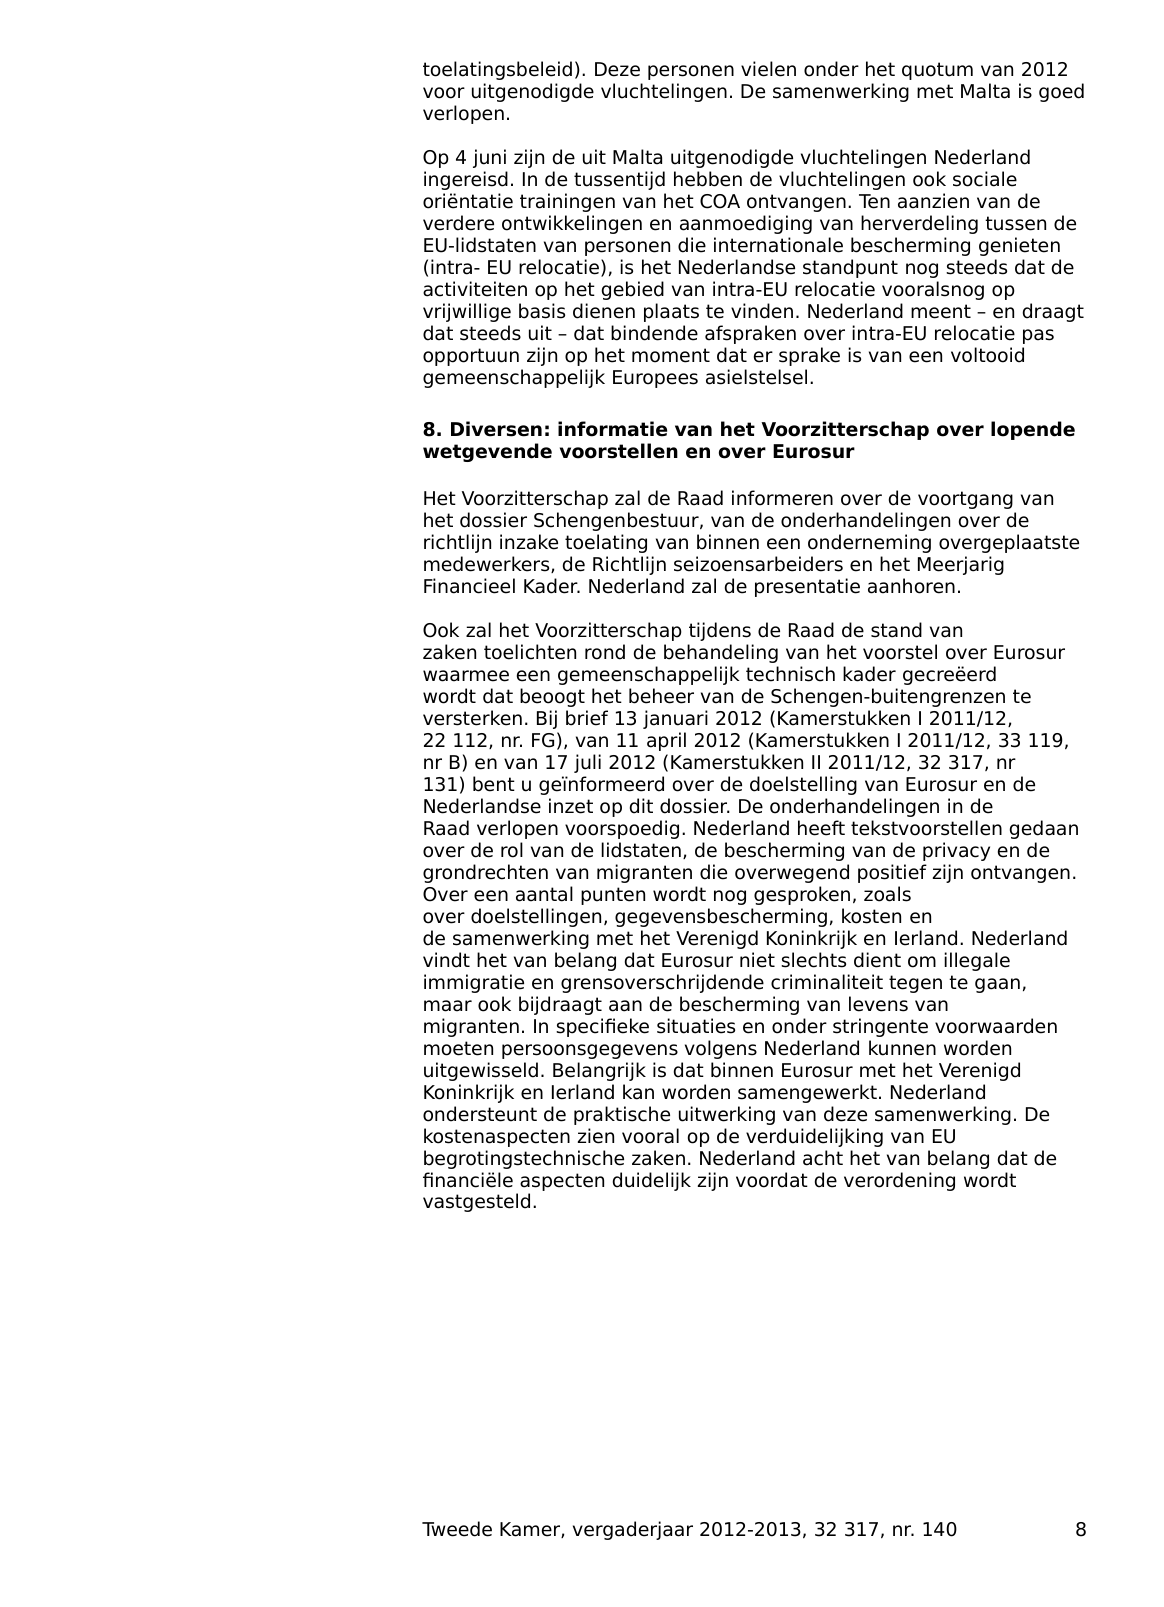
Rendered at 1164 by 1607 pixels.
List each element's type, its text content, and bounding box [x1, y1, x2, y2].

text Ook zal het Voorzitterschap tijdens de Raad de stand van zaken toelichten rond de behandeling van het voorstel over Eurosur waarmee een gemeenschappelijk technisch kader gecreëerd wordt dat beoogt het beheer van de Schengen-buitengrenzen te versterken. Bij brief 13 januari 2012 (Kamerstukken I 2011/12, [422, 620, 1087, 730]
subtitle 8. Diversen: informatie van het Voorzitterschap over lopende wetgevende voorstellen en over Eurosur [422, 419, 1087, 463]
text toelatingsbeleid). Deze personen vielen onder het quotum van 2012 voor uitgenodigde vluchtelingen. De samenwerking met Malta is goed verlopen. [422, 59, 1087, 125]
text Het Voorzitterschap zal de Raad informeren over de voortgang van het dossier Schengenbestuur, van de onderhandelingen over de richtlijn inzake toelating van binnen een onderneming overgeplaatste medewerkers, de Richtlijn seizoensarbeiders en het Meerjarig Financieel Kader. Nederland zal de presentatie aanhoren. [422, 488, 1087, 598]
text Op 4 juni zijn de uit Malta uitgenodigde vluchtelingen Nederland ingereisd. In de tussentijd hebben de vluchtelingen ook sociale oriëntatie trainingen van het COA ontvangen. Ten aanzien van de verdere ontwikkelingen en aanmoediging van herverdeling tussen de EU-lidstaten van personen die internationale bescherming genieten (intra- EU relocatie), is het Nederlandse standpunt nog steeds dat de activiteiten op het gebied van intra-EU relocatie vooralsnog op vrijwillige basis dienen plaats te vinden. Nederland meent – en draagt dat steeds uit – dat bindende afspraken over intra-EU relocatie pas opportuun zijn op het moment dat er sprake is van een voltooid gemeenschappelijk Europees asielstelsel. [422, 147, 1087, 389]
text 22 112, nr. FG), van 11 april 2012 (Kamerstukken I 2011/12, 33 119, nr B) en van 17 juli 2012 (Kamerstukken II 2011/12, 32 317, nr 131) bent u geïnformeerd over de doelstelling van Eurosur en de Nederlandse inzet op dit dossier. De onderhandelingen in de Raad verlopen voorspoedig. Nederland heeft tekstvoorstellen gedaan over de rol van de lidstaten, de bescherming van de privacy en de grondrechten van migranten die overwegend positief zijn ontvangen. Over een aantal punten wordt nog gesproken, zoals over doelstellingen, gegevensbescherming, kosten en de samenwerking met het Verenigd Koninkrijk en Ierland. Nederland vindt het van belang dat Eurosur niet slechts dient om illegale immigratie en grensoverschrijdende criminaliteit tegen te gaan, maar ook bijdraagt aan de bescherming van levens van migranten. In specifieke situaties en onder stringente voorwaarden moeten persoonsgegevens volgens Nederland kunnen worden uitgewisseld. Belangrijk is dat binnen Eurosur met het Verenigd Koninkrijk en Ierland kan worden samengewerkt. Nederland ondersteunt de praktische uitwerking van deze samenwerking. De kostenaspecten zien vooral op de verduidelijking van EU begrotingstechnische zaken. Nederland acht het van belang dat de financiële aspecten duidelijk zijn voordat de verordening wordt vastgesteld. [422, 730, 1087, 1213]
